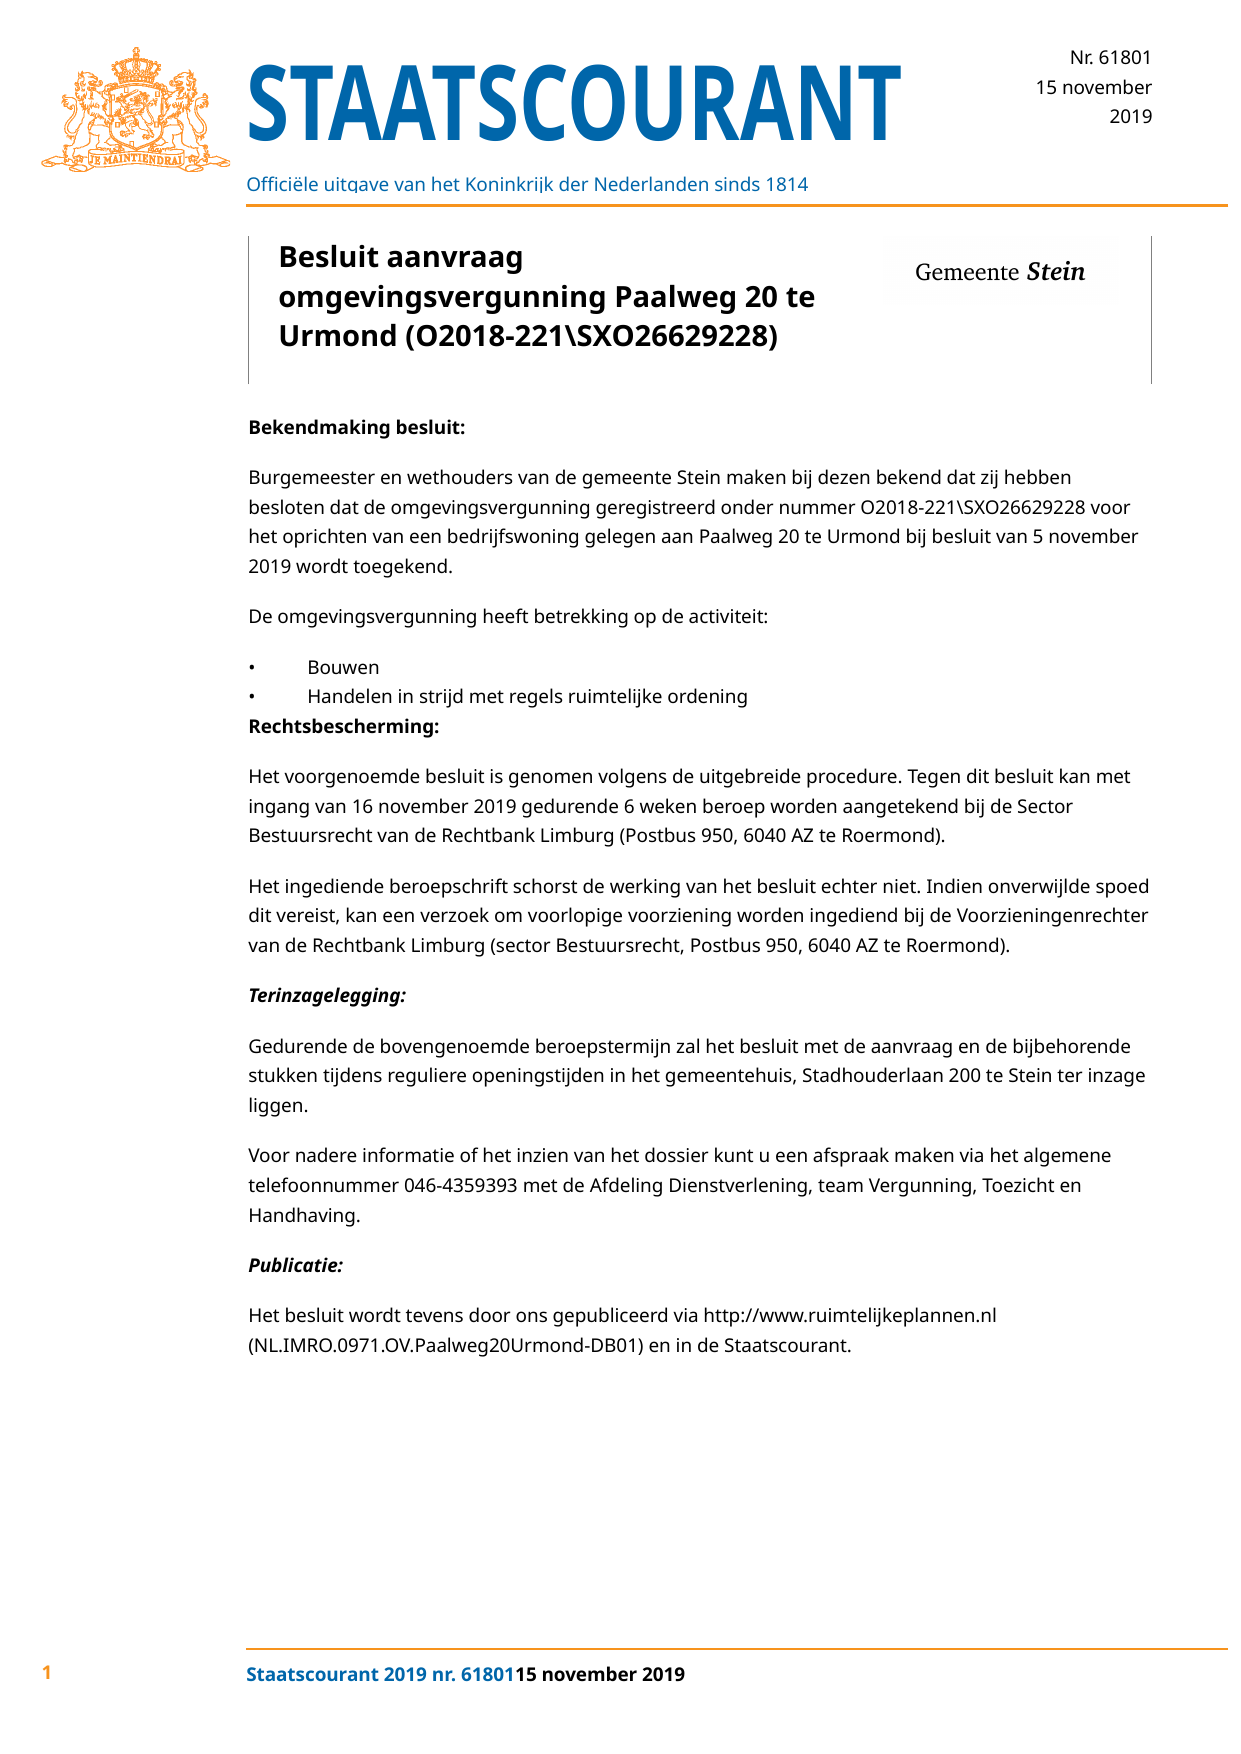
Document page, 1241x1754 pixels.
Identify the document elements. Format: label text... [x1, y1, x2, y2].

text Voor nadere informatie of het inzien van het dossier kunt u een afspraak maken via het algemene telefoonnummer 046-4359393 met de Afdeling Dienstverlening, team Vergunning, Toezicht en Handhaving. [248, 1143, 1152, 1228]
text De omgevingsvergunning heeft betrekking op de activiteit: [248, 603, 1152, 629]
text Het besluit wordt tevens door ons gepubliceerd via http://www.ruimtelijkeplannen.nl (NL.IMRO.0971.OV.Paalweg20Urmond-DB01) en in de Staatscourant. [248, 1303, 1152, 1358]
list Bouwen [248, 654, 1152, 680]
text Bekendmaking besluit: [248, 414, 1152, 440]
text Het voorgenoemde besluit is genomen volgens de uitgebreide procedure. Tegen dit besluit kan met ingang van 16 november 2019 gedurende 6 weken beroep worden aangetekend bij de Sector Bestuursrecht van de Rechtbank Limburg (Postbus 950, 6040 AZ te Roermond). [248, 763, 1152, 848]
text Burgemeester en wethouders van de gemeente Stein maken bij dezen bekend dat zij hebben besloten dat de omgevingsvergunning geregistreerd onder nummer O2018-221\SXO26629228 voor het oprichten van een bedrijfswoning gelegen aan Paalweg 20 te Urmond bij besluit van 5 november 2019 wordt toegekend. [248, 464, 1152, 579]
table_header [850, 236, 1151, 384]
picture [882, 236, 1119, 305]
text Terinzagelegging: [248, 983, 1152, 1008]
text Het ingediende beroepschrift schorst de werking van het besluit echter niet. Indien onverwijlde spoed dit vereist, kan een verzoek om voorlopige voorziening worden ingediend bij de Voorzieningenrechter van de Rechtbank Limburg (sector Bestuursrecht, Postbus 950, 6040 AZ te Roermond). [248, 873, 1152, 958]
text Gedurende de bovengenoemde beroepstermijn zal het besluit met de aanvraag en de bijbehorende stukken tijdens reguliere openingstijden in het gemeentehuis, Stadhouderlaan 200 te Stein ter inzage liggen. [248, 1033, 1152, 1118]
picture [41, 47, 231, 172]
text Rechtsbescherming: [248, 713, 1152, 739]
text Publicatie: [248, 1252, 1152, 1278]
table_header Besluit aanvraag omgevingsvergunning Paalweg 20 te Urmond (O2018-221\SXO26629228) [249, 236, 850, 384]
list Handelen in strijd met regels ruimtelijke ordening [248, 683, 1152, 709]
